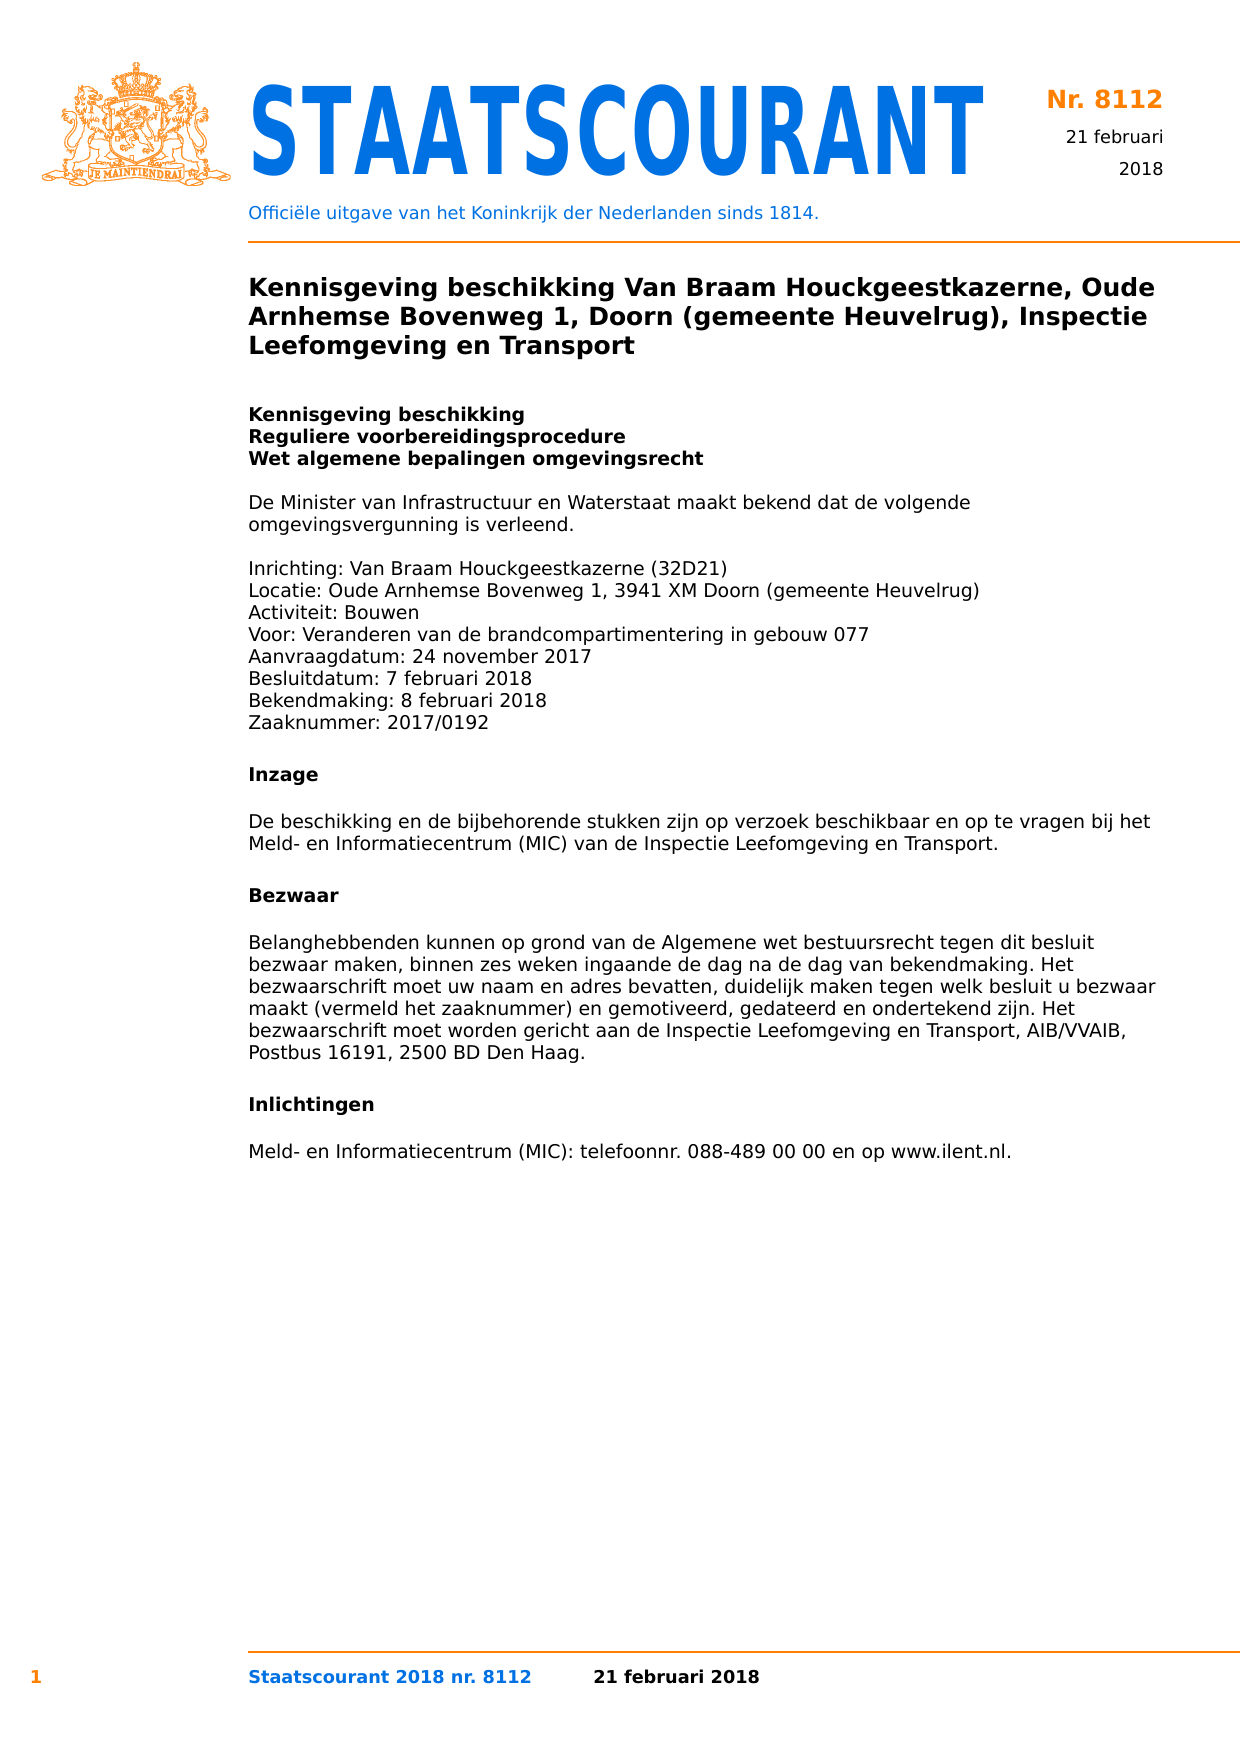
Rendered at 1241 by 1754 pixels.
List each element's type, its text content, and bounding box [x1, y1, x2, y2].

text Wet algemene bepalingen omgevingsrecht [248, 448, 1163, 470]
table_cell 2018 [998, 153, 1240, 203]
text De Minister van Infrastructuur en Waterstaat maakt bekend dat de volgende omgevingsvergunning is verleend. [248, 492, 1163, 536]
text Besluitdatum: 7 februari 2018 [248, 668, 1163, 690]
subtitle Kennisgeving beschikking Van Braam Houckgeestkazerne, Oude Arnhemse Bovenweg 1, Doorn (gemeente Heuvelrug), Inspectie Leefomgeving en Transport [248, 273, 1163, 361]
table_header STAATSCOURANT [248, 62, 998, 203]
text Inrichting: Van Braam Houckgeestkazerne (32D21) [248, 558, 1163, 580]
text Kennisgeving beschikking [248, 404, 1163, 426]
text Aanvraagdatum: 24 november 2017 [248, 646, 1163, 668]
text Belanghebbenden kunnen op grond van de Algemene wet bestuursrecht tegen dit besluit bezwaar maken, binnen zes weken ingaande de dag na de dag van bekendmaking. Het bezwaarschrift moet uw naam en adres bevatten, duidelijk maken tegen welk besluit u bezwaar maakt (vermeld het zaaknummer) en gemotiveerd, gedateerd en ondertekend zijn. Het bezwaarschrift moet worden gericht aan de Inspectie Leefomgeving en Transport, AIB/VVAIB, Postbus 16191, 2500 BD Den Haag. [248, 932, 1163, 1063]
table_header [25, 62, 248, 241]
text De beschikking en de bijbehorende stukken zijn op verzoek beschikbaar en op te vragen bij het Meld- en Informatiecentrum (MIC) van de Inspectie Leefomgeving en Transport. [248, 811, 1163, 855]
text Zaaknummer: 2017/0192 [248, 712, 1163, 734]
picture [41, 62, 231, 186]
text Locatie: Oude Arnhemse Bovenweg 1, 3941 XM Doorn (gemeente Heuvelrug) [248, 580, 1163, 602]
text Reguliere voorbereidingsprocedure [248, 426, 1163, 448]
table_header Nr. 8112 [998, 62, 1240, 121]
table_cell 21 februari [998, 121, 1240, 153]
text Bekendmaking: 8 februari 2018 [248, 690, 1163, 712]
subtitle Bezwaar [248, 885, 1163, 907]
text Activiteit: Bouwen [248, 602, 1163, 624]
table_cell Officiële uitgave van het Koninkrijk der Nederlanden sinds 1814. [248, 203, 1240, 241]
subtitle Inzage [248, 764, 1163, 786]
text Voor: Veranderen van de brandcompartimentering in gebouw 077 [248, 624, 1163, 646]
text Meld- en Informatiecentrum (MIC): telefoonnr. 088-489 00 00 en op www.ilent.nl. [248, 1141, 1163, 1162]
subtitle Inlichtingen [248, 1093, 1163, 1116]
